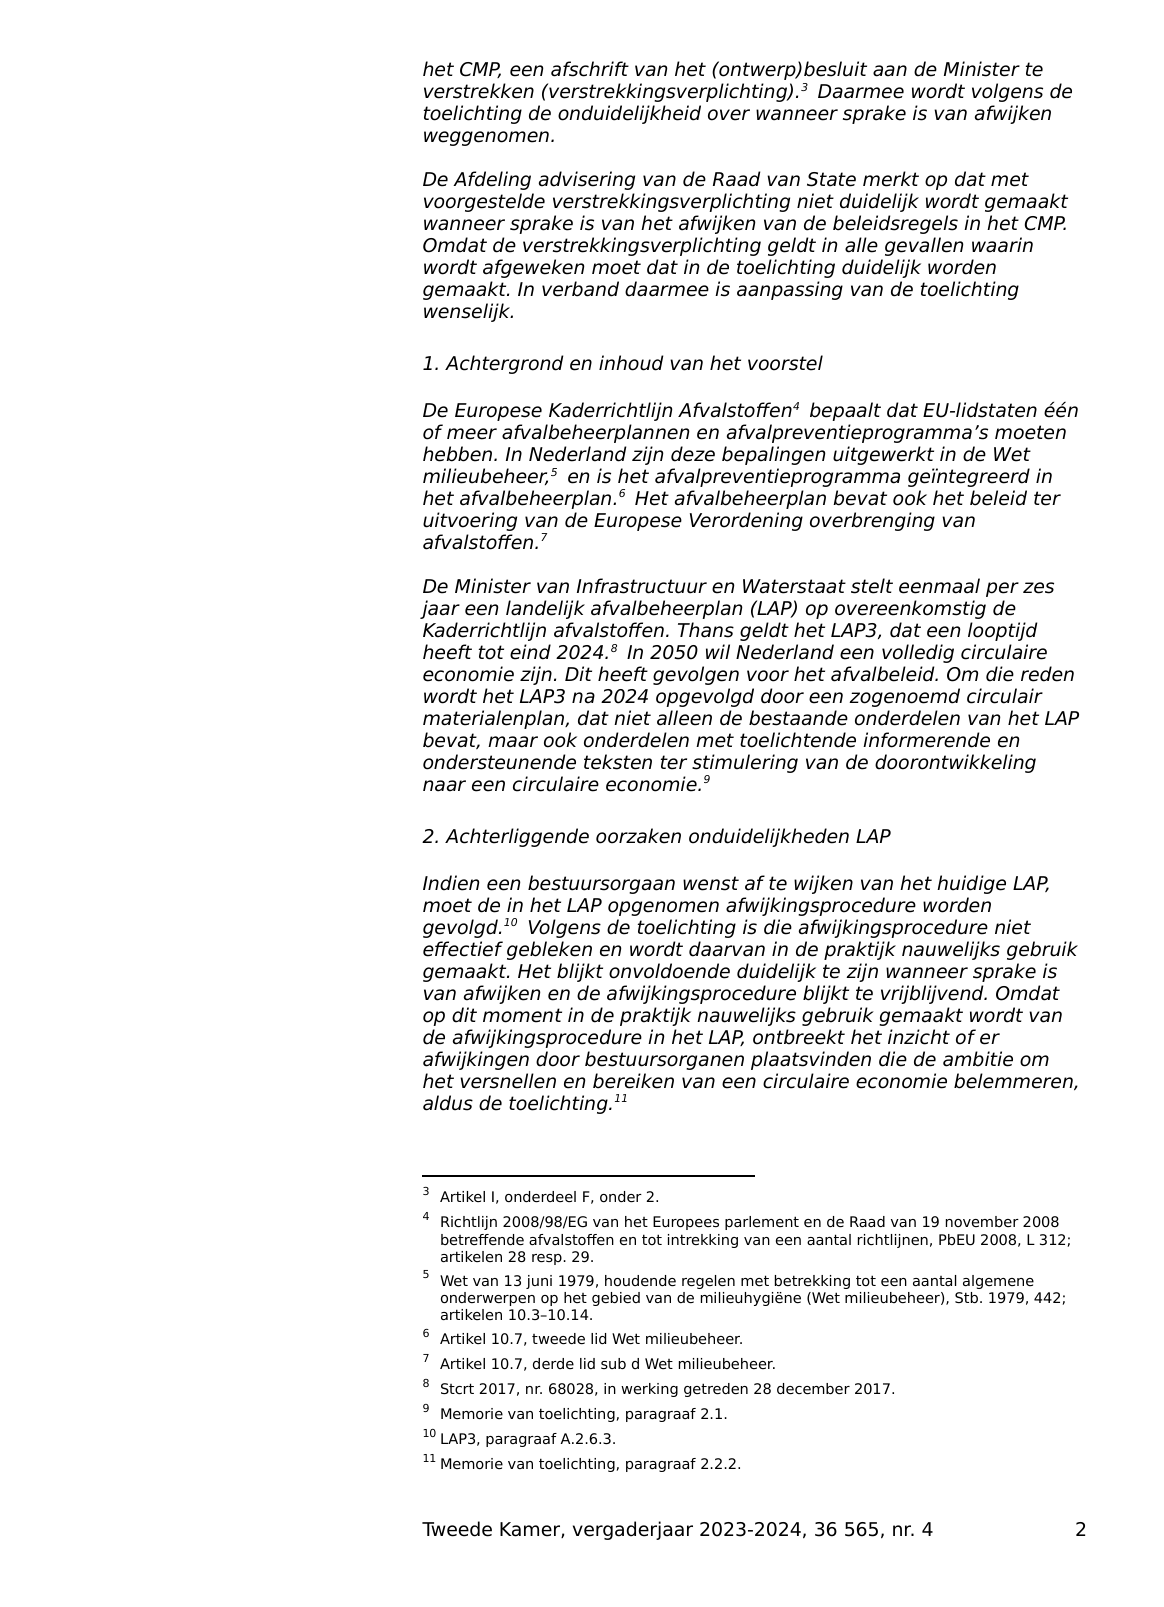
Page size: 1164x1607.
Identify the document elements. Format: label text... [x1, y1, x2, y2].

text LAP3, paragraaf A.2.6.3. [422, 1427, 1087, 1449]
text Richtlijn 2008/98/EG van het Europees parlement en de Raad van 19 november 2008 betreffende afvalstoffen en tot intrekking van een aantal richtlijnen, PbEU 2008, L 312; artikelen 28 resp. 29. [422, 1210, 1087, 1266]
text Memorie van toelichting, paragraaf 2.1. [422, 1402, 1087, 1424]
text Artikel 10.7, tweede lid Wet milieubeheer. [422, 1327, 1087, 1349]
text De Afdeling advisering van de Raad van State merkt op dat met voorgestelde verstrekkingsverplichting niet duidelijk wordt gemaakt wanneer sprake is van het afwijken van de beleidsregels in het CMP. Omdat de verstrekkingsverplichting geldt in alle gevallen waarin wordt afgeweken moet dat in de toelichting duidelijk worden gemaakt. In verband daarmee is aanpassing van de toelichting wenselijk. [422, 169, 1087, 323]
subtitle 1. Achtergrond en inhoud van het voorstel [422, 353, 1087, 375]
text Memorie van toelichting, paragraaf 2.2.2. [422, 1452, 1087, 1474]
text Artikel 10.7, derde lid sub d Wet milieubeheer. [422, 1352, 1087, 1374]
text Wet van 13 juni 1979, houdende regelen met betrekking tot een aantal algemene onderwerpen op het gebied van de milieuhygiëne (Wet milieubeheer), Stb. 1979, 442; artikelen 10.3–10.14. [422, 1268, 1087, 1324]
text De Europese Kaderrichtlijn Afvalstoffen bepaalt dat EU-lidstaten één of meer afvalbeheerplannen en afvalpreventieprogramma’s moeten hebben. In Nederland zijn deze bepalingen uitgewerkt in de Wet milieubeheer, en is het afvalpreventieprogramma geïntegreerd in het afvalbeheerplan. Het afvalbeheerplan bevat ook het beleid ter uitvoering van de Europese Verordening overbrenging van afvalstoffen. [422, 400, 1087, 554]
text De Minister van Infrastructuur en Waterstaat stelt eenmaal per zes jaar een landelijk afvalbeheerplan (LAP) op overeenkomstig de Kaderrichtlijn afvalstoffen. Thans geldt het LAP3, dat een looptijd heeft tot eind 2024. In 2050 wil Nederland een volledig circulaire economie zijn. Dit heeft gevolgen voor het afvalbeleid. Om die reden wordt het LAP3 na 2024 opgevolgd door een zogenoemd circulair materialenplan, dat niet alleen de bestaande onderdelen van het LAP bevat, maar ook onderdelen met toelichtende informerende en ondersteunende teksten ter stimulering van de doorontwikkeling naar een circulaire economie. [422, 576, 1087, 796]
text Stcrt 2017, nr. 68028, in werking getreden 28 december 2017. [422, 1377, 1087, 1399]
subtitle 2. Achterliggende oorzaken onduidelijkheden LAP [422, 826, 1087, 848]
text Artikel I, onderdeel F, onder 2. [422, 1185, 1087, 1207]
text Indien een bestuursorgaan wenst af te wijken van het huidige LAP, moet de in het LAP opgenomen afwijkingsprocedure worden gevolgd. Volgens de toelichting is die afwijkingsprocedure niet effectief gebleken en wordt daarvan in de praktijk nauwelijks gebruik gemaakt. Het blijkt onvoldoende duidelijk te zijn wanneer sprake is van afwijken en de afwijkingsprocedure blijkt te vrijblijvend. Omdat op dit moment in de praktijk nauwelijks gebruik gemaakt wordt van de afwijkingsprocedure in het LAP, ontbreekt het inzicht of er afwijkingen door bestuursorganen plaatsvinden die de ambitie om het versnellen en bereiken van een circulaire economie belemmeren, aldus de toelichting. [422, 873, 1087, 1114]
text het CMP, een afschrift van het (ontwerp)besluit aan de Minister te verstrekken (verstrekkingsverplichting). Daarmee wordt volgens de toelichting de onduidelijkheid over wanneer sprake is van afwijken weggenomen. [422, 59, 1087, 147]
